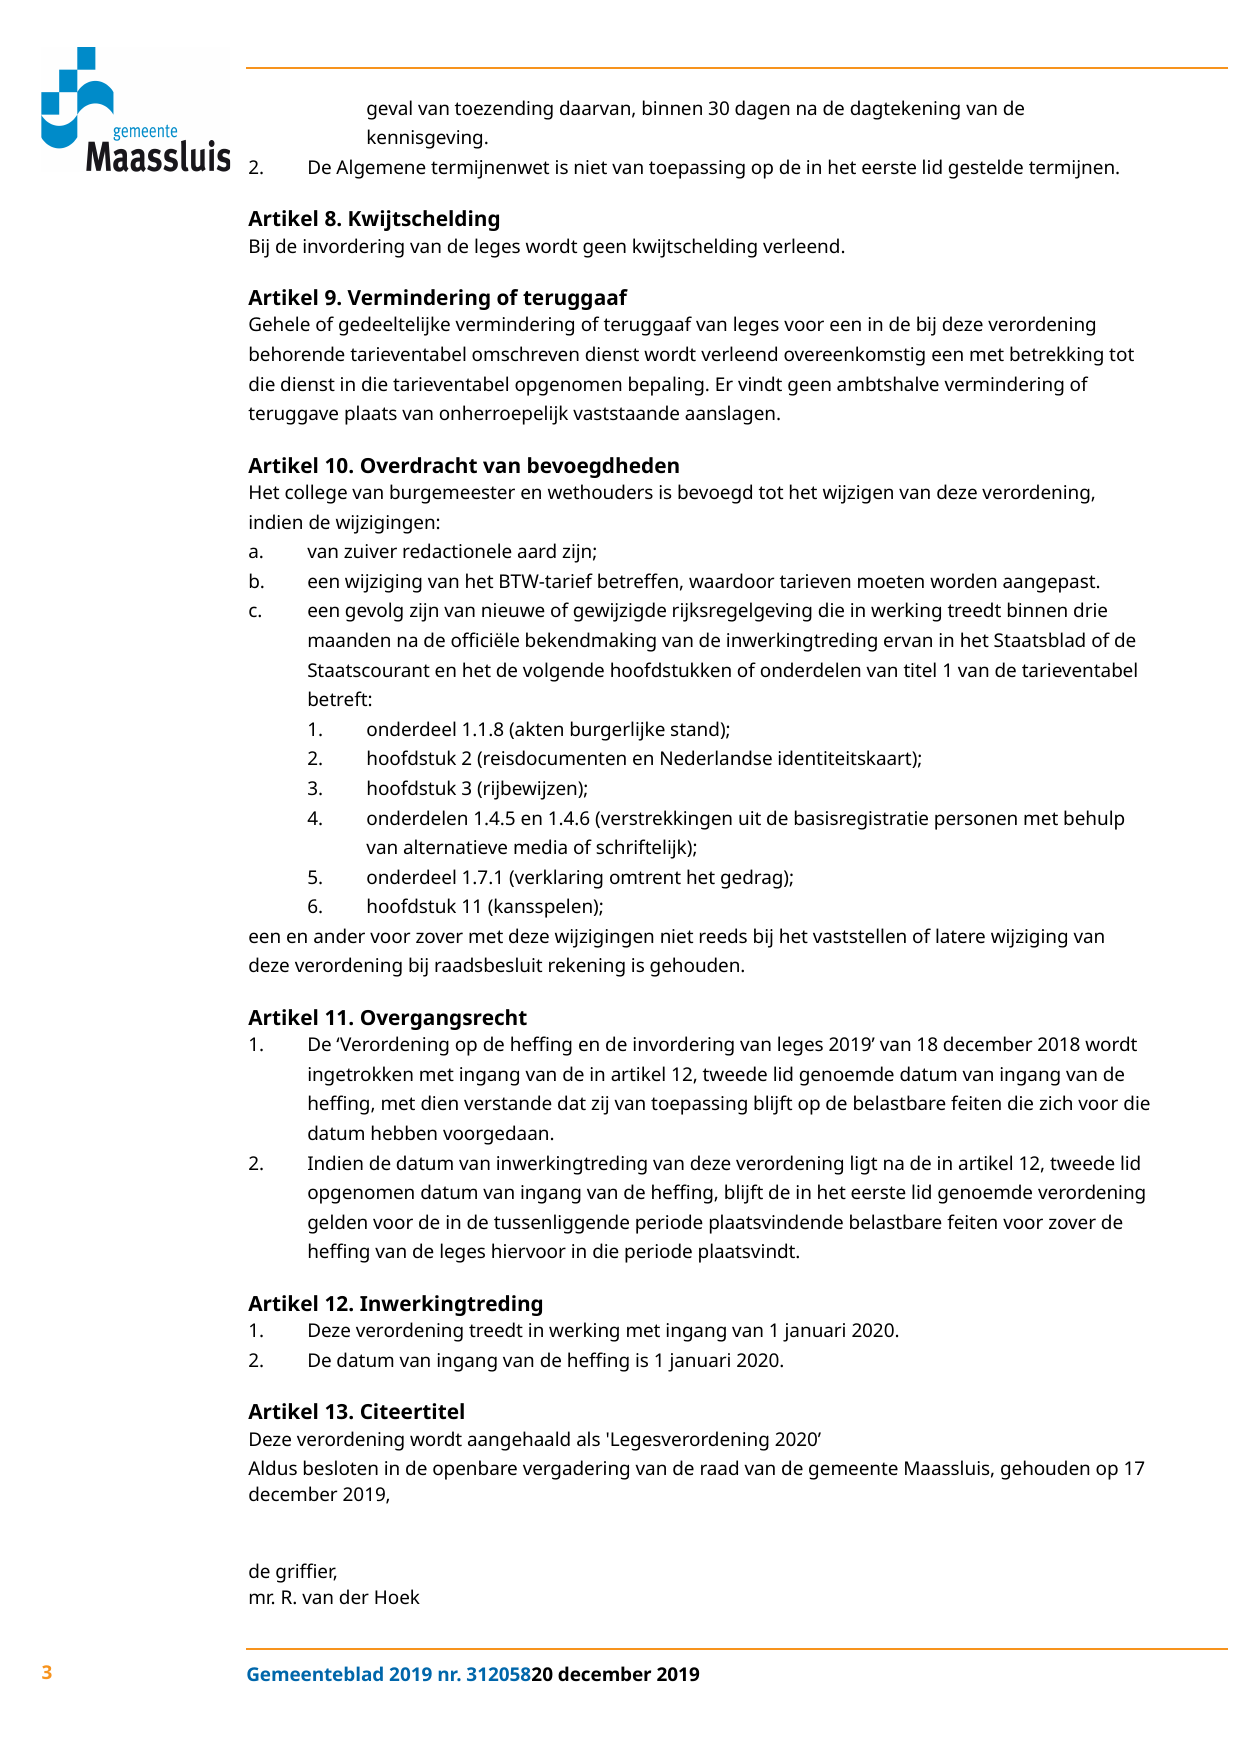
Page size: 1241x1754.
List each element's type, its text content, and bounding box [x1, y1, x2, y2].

list een wijziging van het BTW-tarief betreffen, waardoor tarieven moeten worden aangepast. [248, 568, 1152, 594]
text Artikel 13. Citeertitel [248, 1397, 1152, 1426]
list De ‘Verordening op de heffing en de invordering van leges 2019’ van 18 december 2018 wordt ingetrokken met ingang van de in artikel 12, tweede lid genoemde datum van ingang van de heffing, met dien verstande dat zij van toepassing blijft op de belastbare feiten die zich voor die datum hebben voorgedaan. [248, 1031, 1152, 1146]
list De Algemene termijnenwet is niet van toepassing op de in het eerste lid gestelde termijnen. [248, 154, 1152, 180]
text Gehele of gedeeltelijke vermindering of teruggaaf van leges voor een in de bij deze verordening behorende tarieventabel omschreven dienst wordt verleend overeenkomstig een met betrekking tot die dienst in die tarieventabel opgenomen bepaling. Er vindt geen ambtshalve vermindering of teruggave plaats van onherroepelijk vaststaande aanslagen. [248, 312, 1152, 426]
list van zuiver redactionele aard zijn; [248, 538, 1152, 564]
text Artikel 8. Kwijtschelding [248, 204, 1152, 233]
text Aldus besloten in de openbare vergadering van de raad van de gemeente Maassluis, gehouden op 17 december 2019, [248, 1455, 1152, 1507]
list Deze verordening treedt in werking met ingang van 1 januari 2020. [248, 1317, 1152, 1343]
list een gevolg zijn van nieuwe of gewijzigde rijksregelgeving die in werking treedt binnen drie maanden na de officiële bekendmaking van de inwerkingtreding ervan in het Staatsblad of de Staatscourant en het de volgende hoofdstukken of onderdelen van titel 1 van de tarieventabel betreft: [248, 598, 1152, 712]
text Artikel 9. Vermindering of teruggaaf [248, 283, 1152, 312]
picture [41, 47, 231, 172]
text Het college van burgemeester en wethouders is bevoegd tot het wijzigen van deze verordening, indien de wijzigingen: [248, 479, 1152, 534]
picture [41, 47, 77, 92]
list hoofdstuk 11 (kansspelen); [307, 893, 1152, 919]
text Artikel 11. Overgangsrecht [248, 1003, 1152, 1031]
text Bij de invordering van de leges wordt geen kwijtschelding verleend. [248, 233, 1152, 258]
list Indien de datum van inwerkingtreding van deze verordening ligt na de in artikel 12, tweede lid opgenomen datum van ingang van de heffing, blijft de in het eerste lid genoemde verordening gelden voor de in de tussenliggende periode plaatsvindende belastbare feiten voor zover de heffing van de leges hiervoor in die periode plaatsvindt. [248, 1150, 1152, 1264]
list geval van toezending daarvan, binnen 30 dagen na de dagtekening van de kennisgeving. [307, 95, 1152, 150]
text een en ander voor zover met deze wijzigingen niet reeds bij het vaststellen of latere wijziging van deze verordening bij raadsbesluit rekening is gehouden. [248, 923, 1152, 978]
text de griffier, [248, 1558, 1152, 1584]
list hoofdstuk 3 (rijbewijzen); [307, 775, 1152, 801]
text Artikel 12. Inwerkingtreding [248, 1289, 1152, 1317]
text Artikel 10. Overdracht van bevoegdheden [248, 451, 1152, 479]
text Deze verordening wordt aangehaald als 'Legesverordening 2020’ [248, 1426, 1152, 1452]
list onderdeel 1.1.8 (akten burgerlijke stand); [307, 716, 1152, 742]
list De datum van ingang van de heffing is 1 januari 2020. [248, 1347, 1152, 1373]
text mr. R. van der Hoek [248, 1584, 1152, 1610]
list onderdelen 1.4.5 en 1.4.6 (verstrekkingen uit de basisregistratie personen met behulp van alternatieve media of schriftelijk); [307, 805, 1152, 860]
list hoofdstuk 2 (reisdocumenten en Nederlandse identiteitskaart); [307, 746, 1152, 771]
list onderdeel 1.7.1 (verklaring omtrent het gedrag); [307, 864, 1152, 889]
